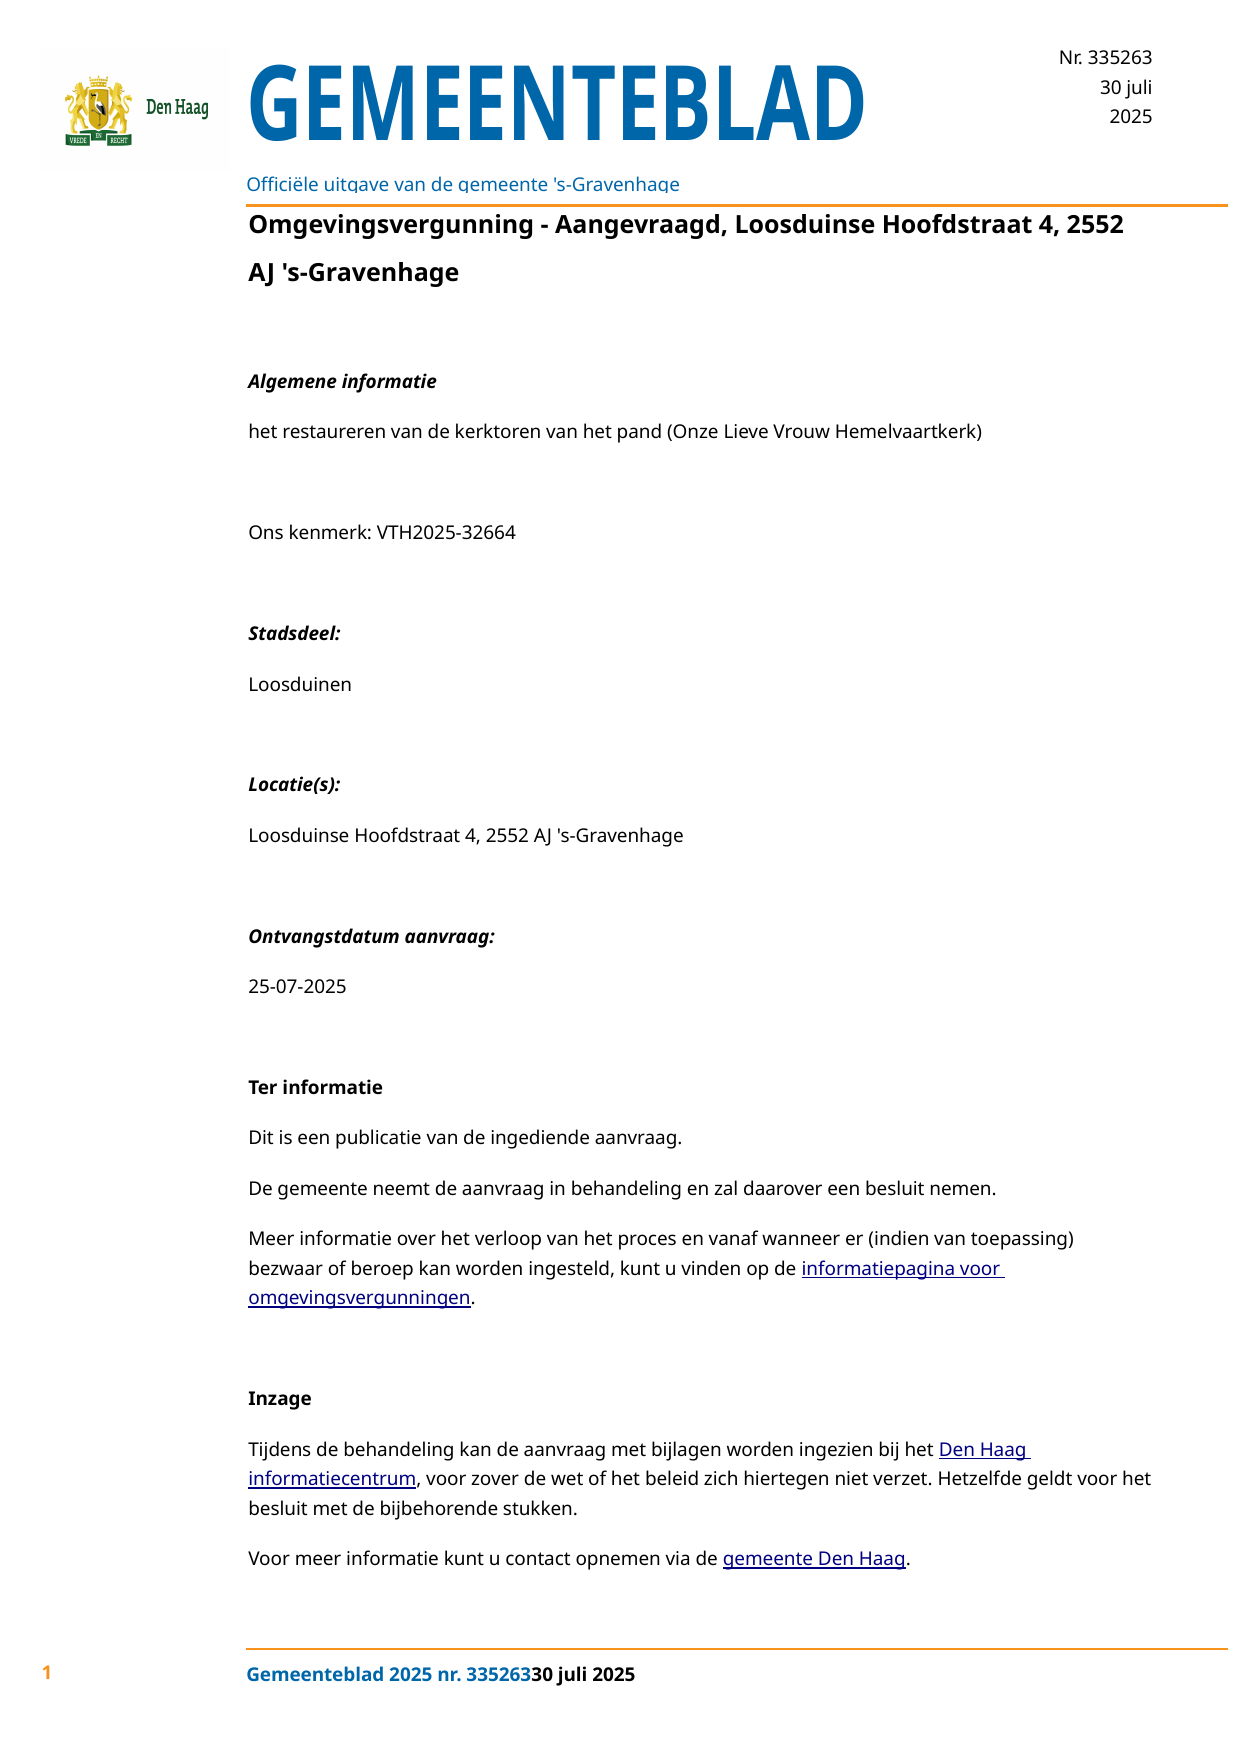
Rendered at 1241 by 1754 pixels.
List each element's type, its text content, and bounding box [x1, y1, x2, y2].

text Locatie(s): [248, 772, 1152, 797]
text Ontvangstdatum aanvraag: [248, 923, 1152, 949]
text Loosduinse Hoofdstraat 4, 2552 AJ 's-Gravenhage [248, 822, 1152, 848]
text 25-07-2025 [248, 973, 1152, 999]
text Dit is een publicatie van de ingediende aanvraag. [248, 1124, 1152, 1150]
text De gemeente neemt de aanvraag in behandeling en zal daarover een besluit nemen. [248, 1175, 1152, 1201]
text Meer informatie over het verloop van het proces en vanaf wanneer er (indien van toepassing) bezwaar of beroep kan worden ingesteld, kunt u vinden op de informatiepagina voor omgevingsvergunningen. [248, 1225, 1152, 1310]
text het restaureren van de kerktoren van het pand (Onze Lieve Vrouw Hemelvaartkerk) [248, 419, 1152, 444]
text Stadsdeel: [248, 620, 1152, 646]
text Omgevingsvergunning - Aangevraagd, Loosduinse Hoofdstraat 4, 2552 AJ 's-Gravenhage [248, 207, 1152, 288]
text Ons kenmerk: VTH2025-32664 [248, 519, 1152, 545]
text Voor meer informatie kunt u contact opnemen via de gemeente Den Haag. [248, 1545, 1152, 1571]
text Tijdens de behandeling kan de aanvraag met bijlagen worden ingezien bij het Den Haag informatiecentrum, voor zover de wet of het beleid zich hiertegen niet verzet. Hetzelfde geldt voor het besluit met de bijbehorende stukken. [248, 1436, 1152, 1521]
text Algemene informatie [248, 368, 1152, 394]
text Ter informatie [248, 1074, 1152, 1100]
text Loosduinen [248, 671, 1152, 697]
text Inzage [248, 1385, 1152, 1411]
picture [41, 47, 231, 172]
